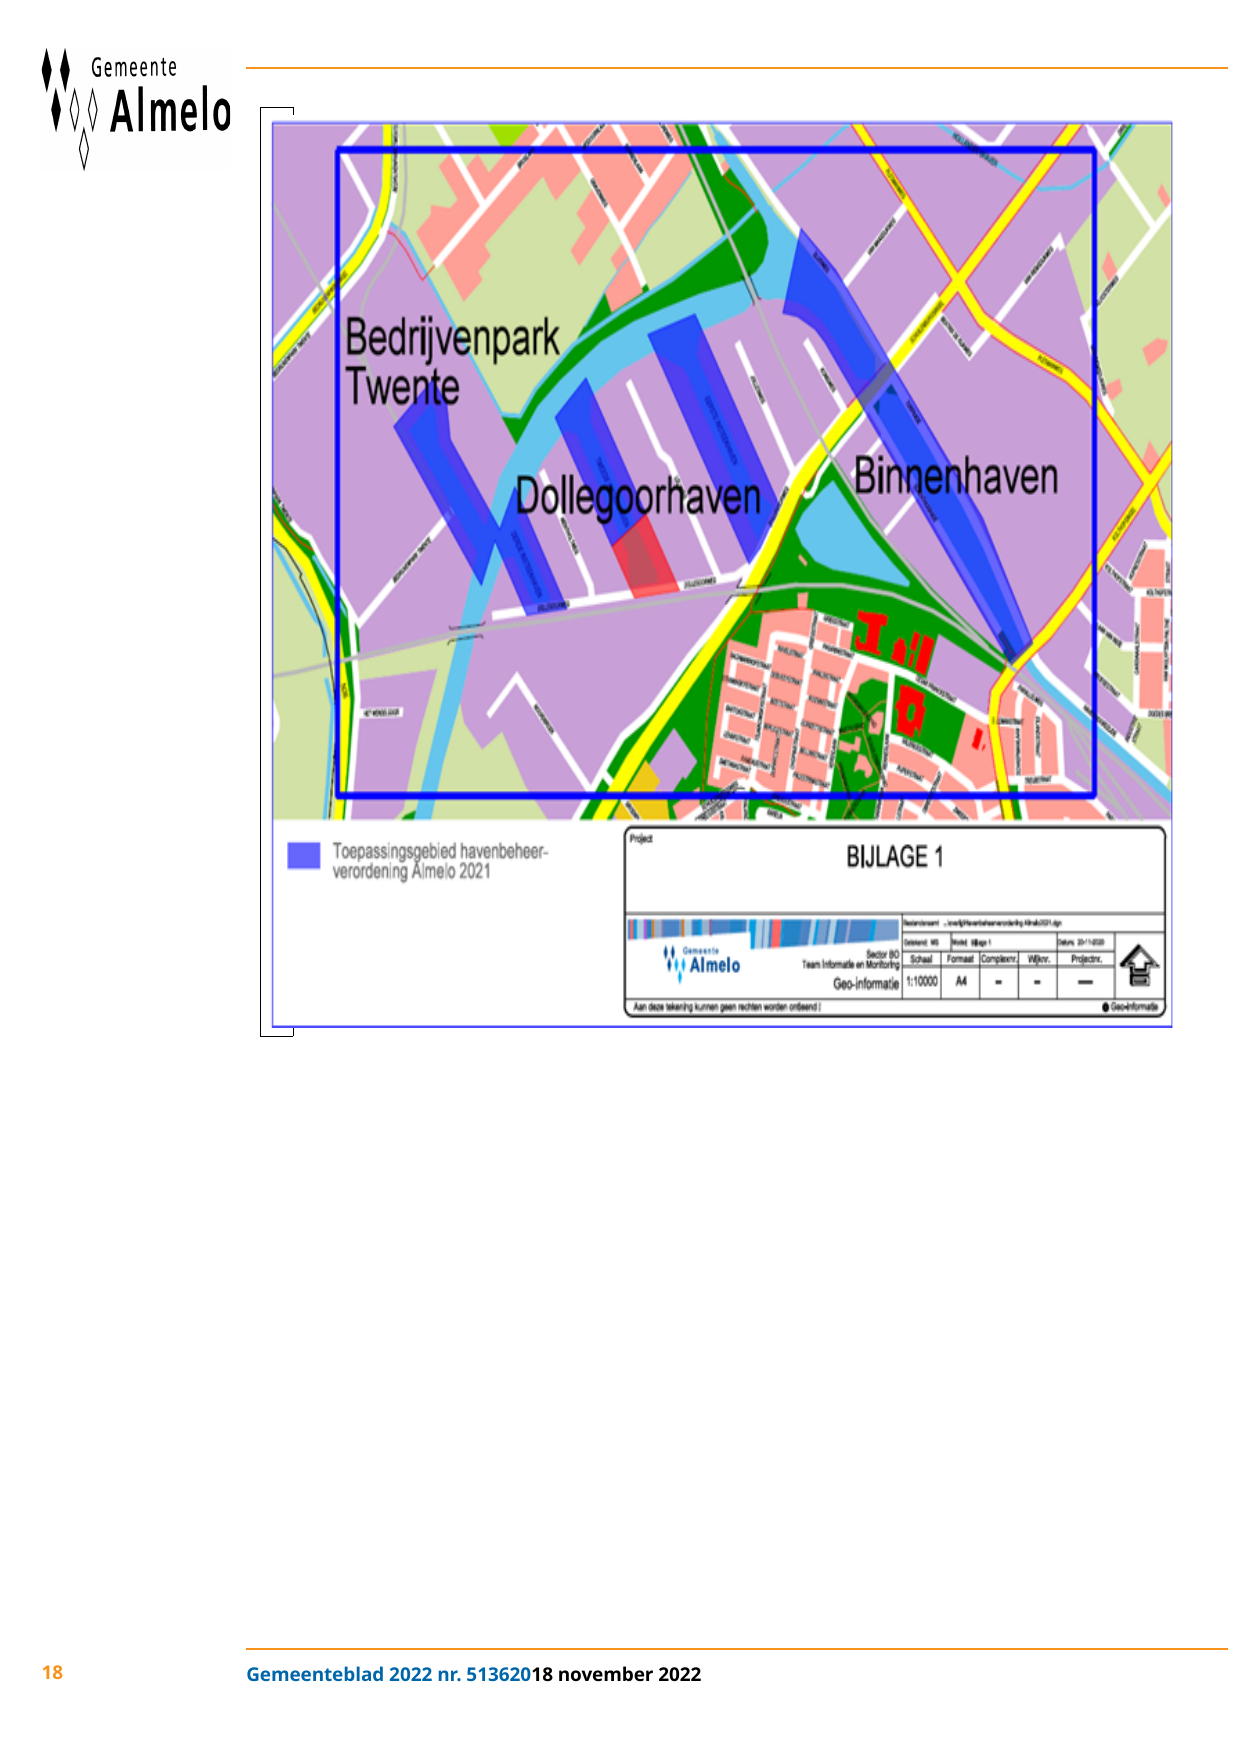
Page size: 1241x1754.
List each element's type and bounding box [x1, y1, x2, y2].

picture [268, 115, 1173, 1028]
picture [41, 47, 231, 172]
